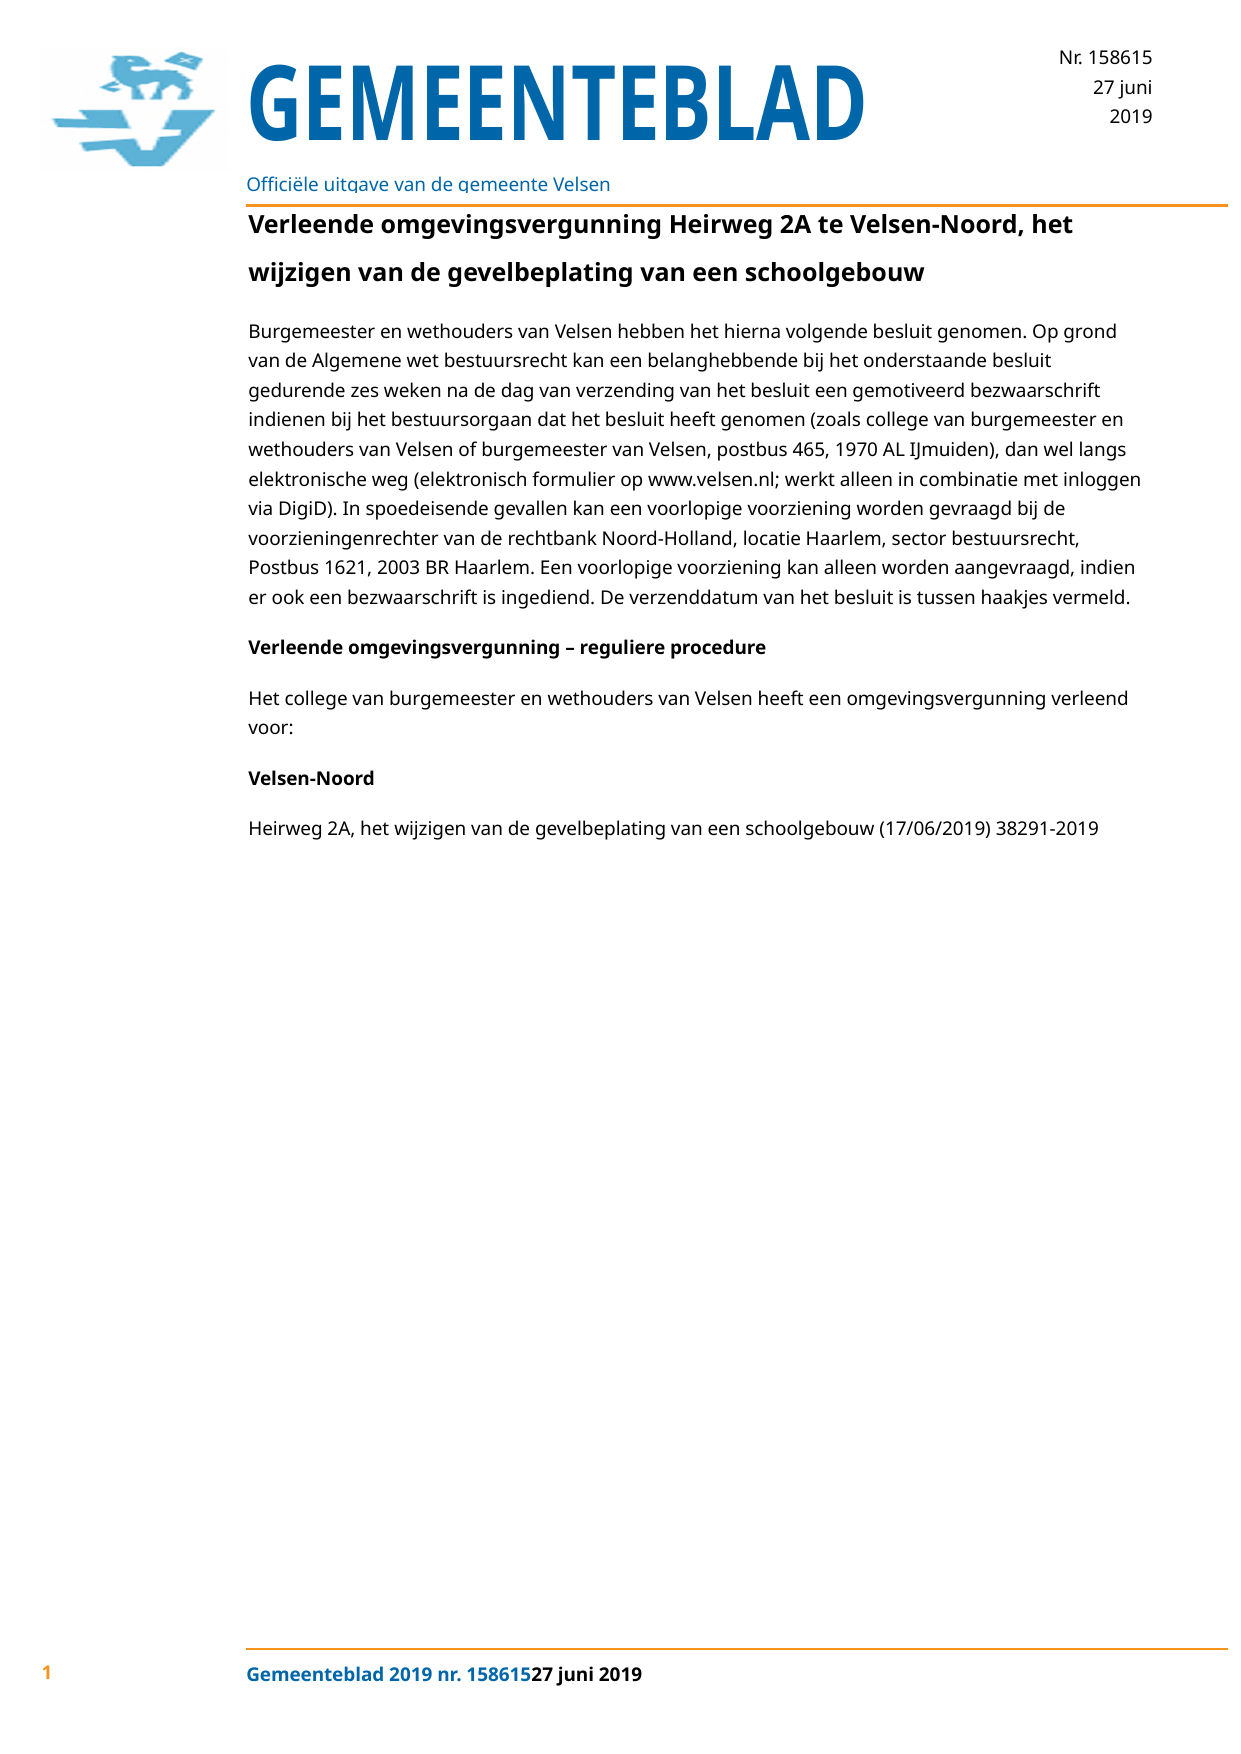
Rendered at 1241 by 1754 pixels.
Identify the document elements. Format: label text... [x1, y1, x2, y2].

text Het college van burgemeester en wethouders van Velsen heeft een omgevingsvergunning verleend voor: [248, 685, 1152, 740]
text Velsen-Noord [248, 765, 1152, 791]
text Verleende omgevingsvergunning Heirweg 2A te Velsen-Noord, het wijzigen van de gevelbeplating van een schoolgebouw [248, 207, 1152, 288]
text Heirweg 2A, het wijzigen van de gevelbeplating van een schoolgebouw (17/06/2019) 38291-2019 [248, 815, 1152, 841]
picture [41, 47, 231, 172]
text Burgemeester en wethouders van Velsen hebben het hierna volgende besluit genomen. Op grond van de Algemene wet bestuursrecht kan een belanghebbende bij het onderstaande besluit gedurende zes weken na de dag van verzending van het besluit een gemotiveerd bezwaarschrift indienen bij het bestuursorgaan dat het besluit heeft genomen (zoals college van burgemeester en wethouders van Velsen of burgemeester van Velsen, postbus 465, 1970 AL IJmuiden), dan wel langs elektronische weg (elektronisch formulier op www.velsen.nl; werkt alleen in combinatie met inloggen via DigiD). In spoedeisende gevallen kan een voorlopige voorziening worden gevraagd bij de voorzieningenrechter van de rechtbank Noord-Holland, locatie Haarlem, sector bestuursrecht, Postbus 1621, 2003 BR Haarlem. Een voorlopige voorziening kan alleen worden aangevraagd, indien er ook een bezwaarschrift is ingediend. De verzenddatum van het besluit is tussen haakjes vermeld. [248, 318, 1152, 610]
text Verleende omgevingsvergunning – reguliere procedure [248, 634, 1152, 660]
